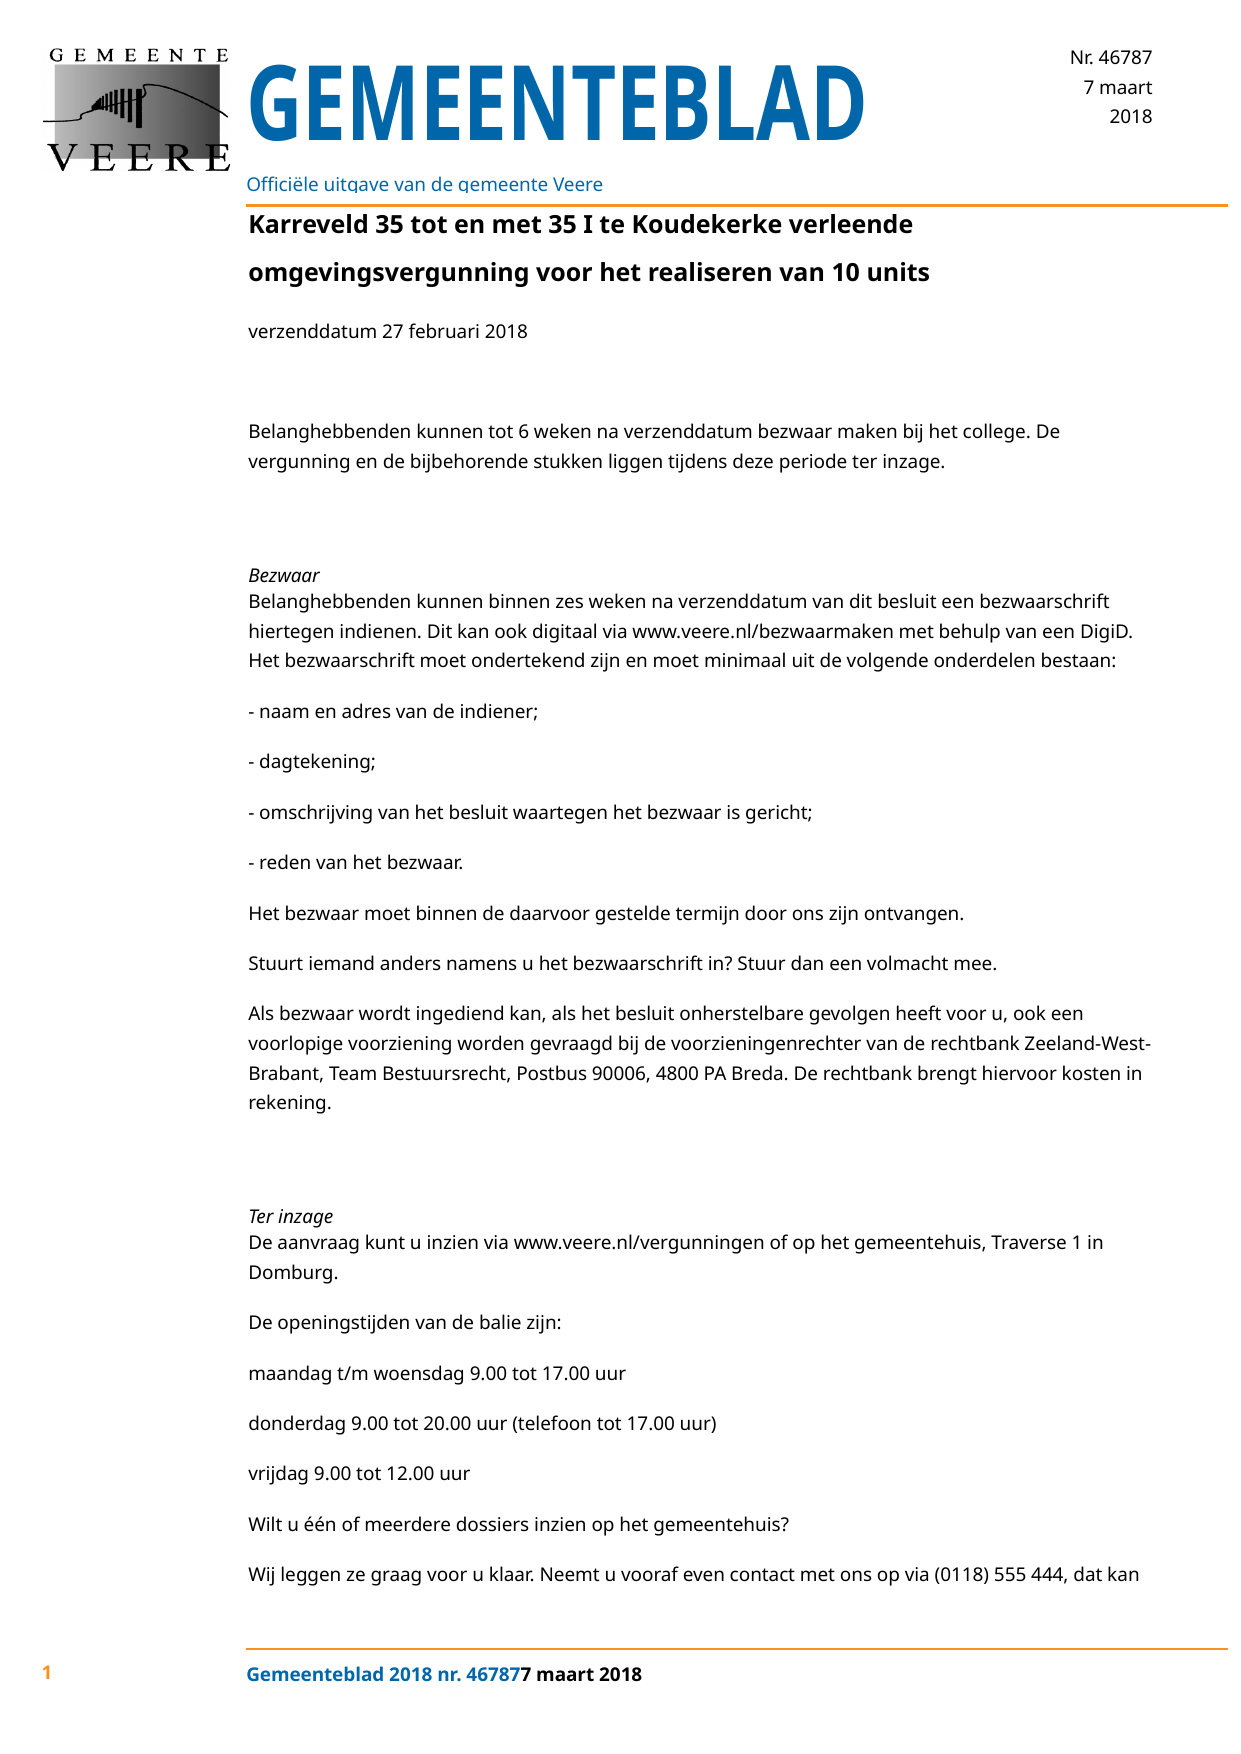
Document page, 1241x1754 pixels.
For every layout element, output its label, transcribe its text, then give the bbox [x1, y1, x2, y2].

picture [41, 47, 231, 172]
text Karreveld 35 tot en met 35 I te Koudekerke verleende omgevingsvergunning voor het realiseren van 10 units [248, 207, 1152, 288]
text vrijdag 9.00 tot 12.00 uur [248, 1461, 1152, 1486]
text - dagtekening; [248, 748, 1152, 774]
text De aanvraag kunt u inzien via www.veere.nl/vergunningen of op het gemeentehuis, Traverse 1 in Domburg. [248, 1229, 1152, 1285]
text verzenddatum 27 februari 2018 [248, 318, 1152, 344]
text Wilt u één of meerdere dossiers inzien op het gemeentehuis? [248, 1511, 1152, 1537]
text Wij leggen ze graag voor u klaar. Neemt u vooraf even contact met ons op via (0118) 555 444, dat kan [248, 1561, 1152, 1587]
text Stuurt iemand anders namens u het bezwaarschrift in? Stuur dan een volmacht mee. [248, 950, 1152, 976]
text donderdag 9.00 tot 20.00 uur (telefoon tot 17.00 uur) [248, 1410, 1152, 1436]
text Het bezwaar moet binnen de daarvoor gestelde termijn door ons zijn ontvangen. [248, 900, 1152, 925]
text De openingstijden van de balie zijn: [248, 1309, 1152, 1335]
text Bezwaar [248, 563, 1152, 588]
text - naam en adres van de indiener; [248, 698, 1152, 724]
text Belanghebbenden kunnen tot 6 weken na verzenddatum bezwaar maken bij het college. De vergunning en de bijbehorende stukken liggen tijdens deze periode ter inzage. [248, 419, 1152, 474]
text - omschrijving van het besluit waartegen het bezwaar is gericht; [248, 799, 1152, 824]
text maandag t/m woensdag 9.00 tot 17.00 uur [248, 1360, 1152, 1386]
text Ter inzage [248, 1204, 1152, 1229]
text Belanghebbenden kunnen binnen zes weken na verzenddatum van dit besluit een bezwaarschrift hiertegen indienen. Dit kan ook digitaal via www.veere.nl/bezwaarmaken met behulp van een DigiD. Het bezwaarschrift moet ondertekend zijn en moet minimaal uit de volgende onderdelen bestaan: [248, 588, 1152, 673]
text - reden van het bezwaar. [248, 849, 1152, 875]
text Als bezwaar wordt ingediend kan, als het besluit onherstelbare gevolgen heeft voor u, ook een voorlopige voorziening worden gevraagd bij de voorzieningenrechter van de rechtbank Zeeland-West-Brabant, Team Bestuursrecht, Postbus 90006, 4800 PA Breda. De rechtbank brengt hiervoor kosten in rekening. [248, 1001, 1152, 1115]
